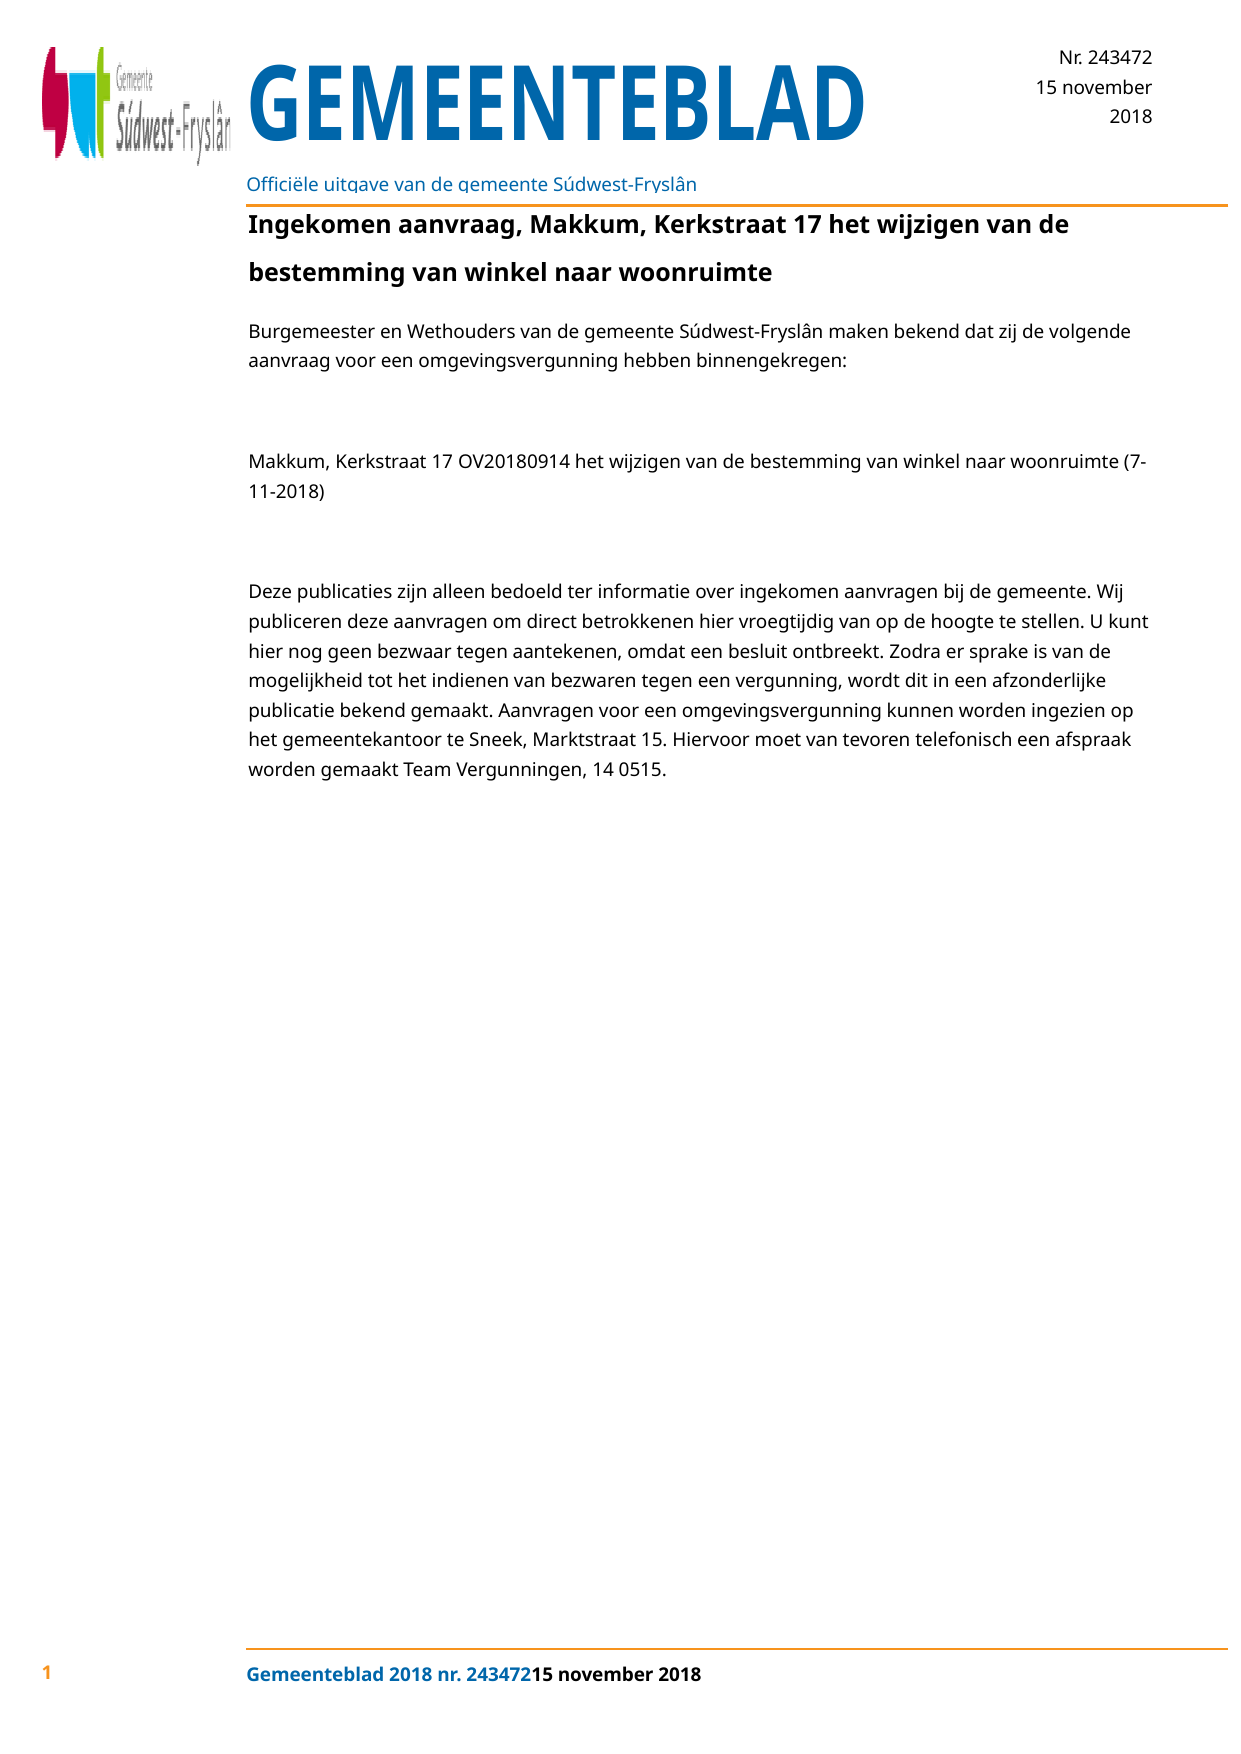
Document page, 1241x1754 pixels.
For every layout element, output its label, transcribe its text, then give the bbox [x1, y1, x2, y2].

picture [41, 47, 231, 172]
text Deze publicaties zijn alleen bedoeld ter informatie over ingekomen aanvragen bij de gemeente. Wij publiceren deze aanvragen om direct betrokkenen hier vroegtijdig van op de hoogte te stellen. U kunt hier nog geen bezwaar tegen aantekenen, omdat een besluit ontbreekt. Zodra er sprake is van de mogelijkheid tot het indienen van bezwaren tegen een vergunning, wordt dit in een afzonderlijke publicatie bekend gemaakt. Aanvragen voor een omgevingsvergunning kunnen worden ingezien op het gemeentekantoor te Sneek, Marktstraat 15. Hiervoor moet van tevoren telefonisch een afspraak worden gemaakt Team Vergunningen, 14 0515. [248, 579, 1152, 782]
text Ingekomen aanvraag, Makkum, Kerkstraat 17 het wijzigen van de bestemming van winkel naar woonruimte [248, 207, 1152, 288]
text Makkum, Kerkstraat 17 OV20180914 het wijzigen van de bestemming van winkel naar woonruimte (7-11-2018) [248, 448, 1152, 504]
text Burgemeester en Wethouders van de gemeente Súdwest-Fryslân maken bekend dat zij de volgende aanvraag voor een omgevingsvergunning hebben binnengekregen: [248, 318, 1152, 373]
